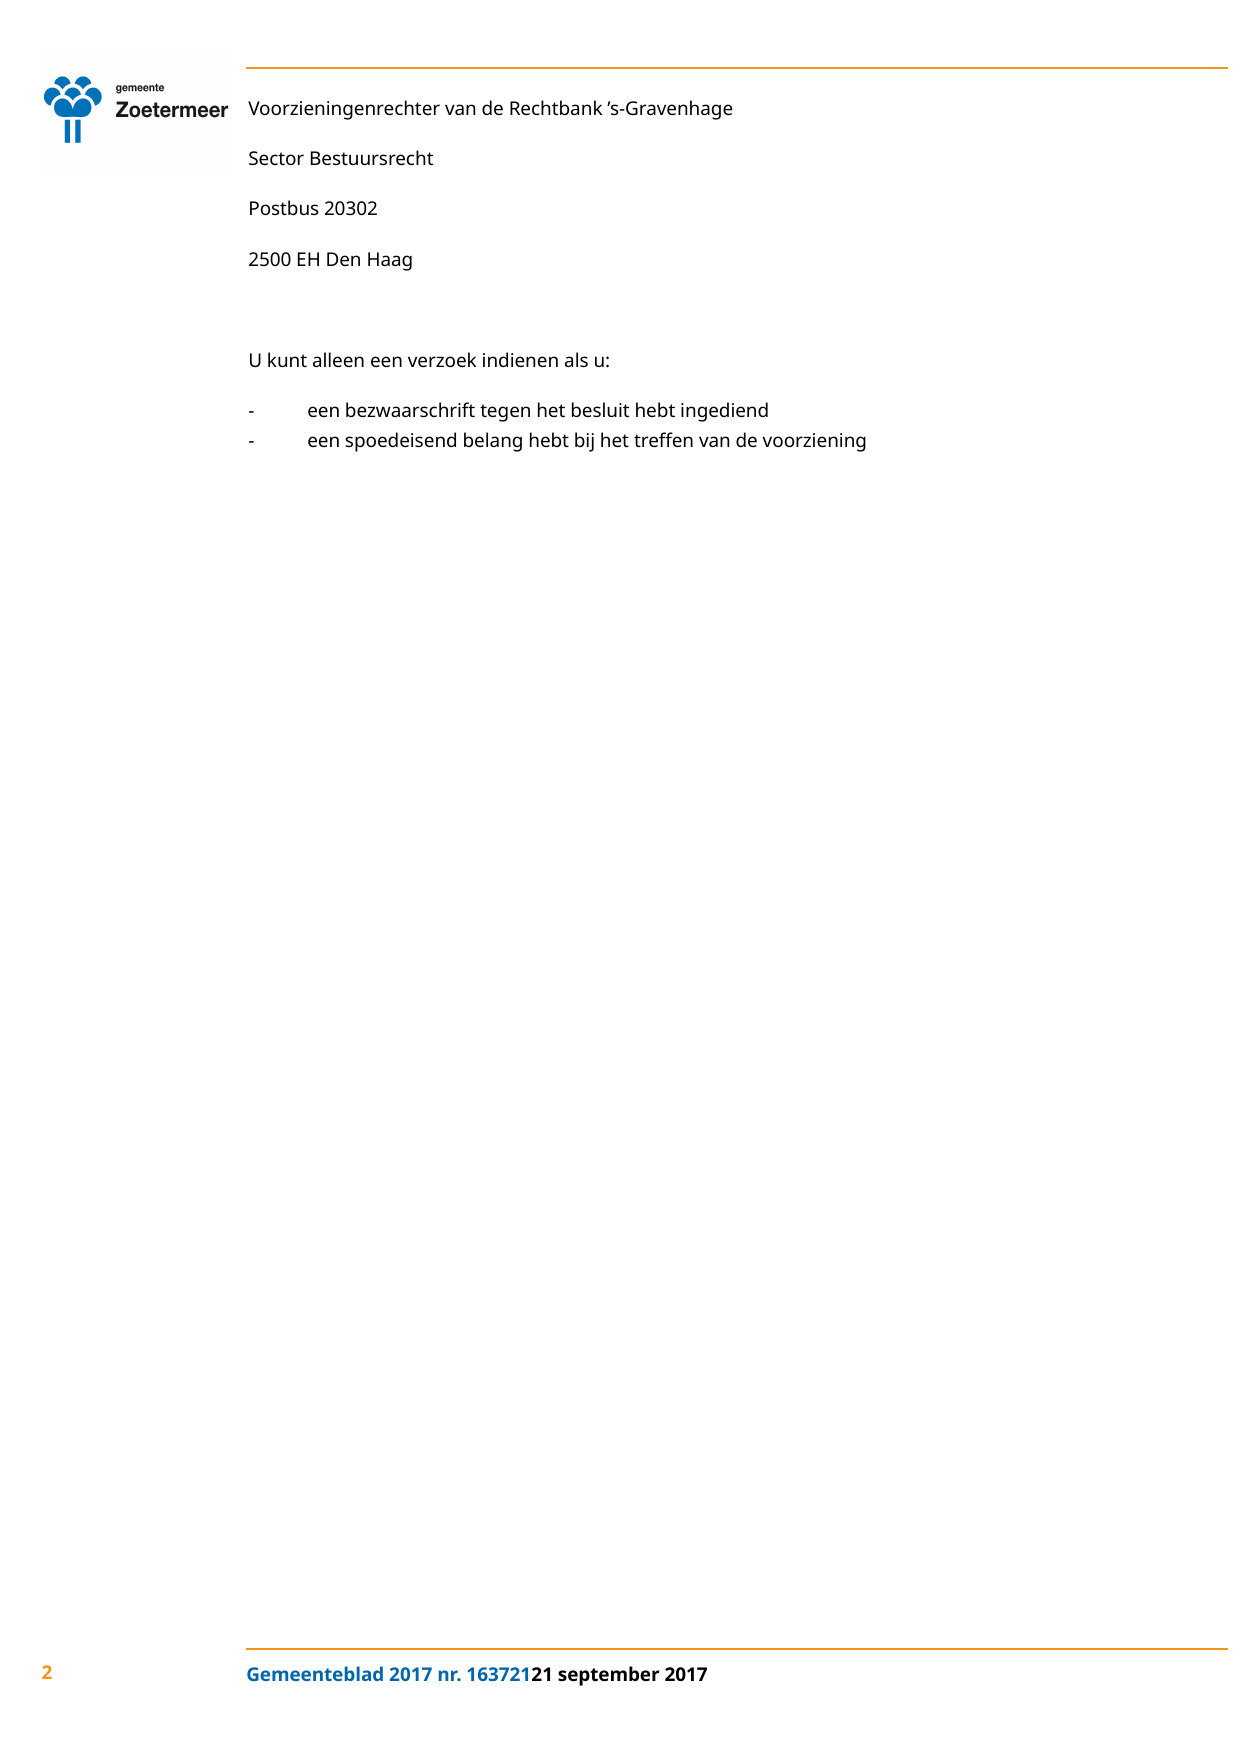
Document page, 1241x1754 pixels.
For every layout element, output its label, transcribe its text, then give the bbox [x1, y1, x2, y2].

list een bezwaarschrift tegen het besluit hebt ingediend [248, 397, 1152, 423]
text 2500 EH Den Haag [248, 246, 1152, 272]
list een spoedeisend belang hebt bij het treffen van de voorziening [248, 427, 1152, 453]
picture [41, 47, 231, 172]
text U kunt alleen een verzoek indienen als u: [248, 347, 1152, 373]
text Voorzieningenrechter van de Rechtbank ’s-Gravenhage [248, 95, 1152, 121]
text Postbus 20302 [248, 196, 1152, 221]
text Sector Bestuursrecht [248, 145, 1152, 171]
